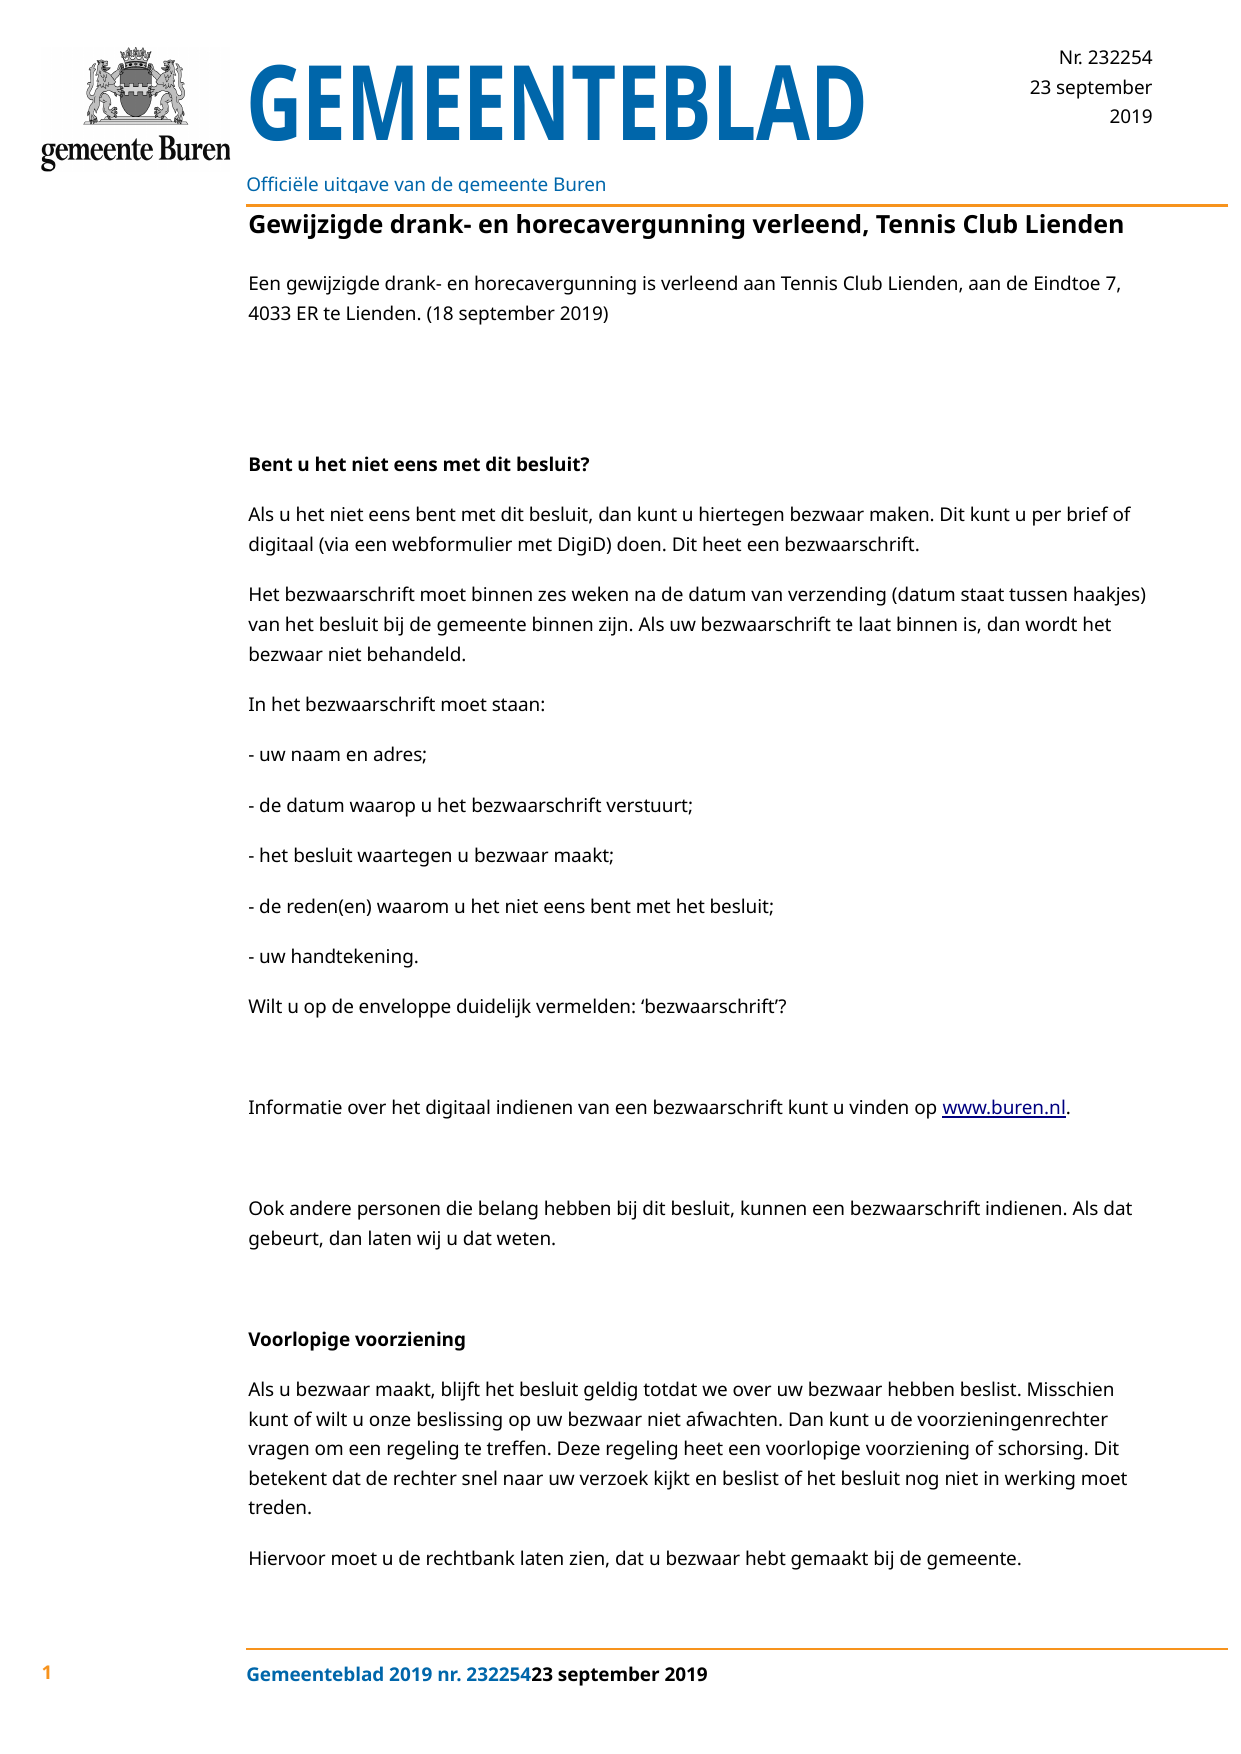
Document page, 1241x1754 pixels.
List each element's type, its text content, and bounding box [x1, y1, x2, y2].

text Gewijzigde drank- en horecavergunning verleend, Tennis Club Lienden [248, 207, 1152, 241]
text Voorlopige voorziening [248, 1326, 1152, 1351]
text Als u bezwaar maakt, blijft het besluit geldig totdat we over uw bezwaar hebben beslist. Misschien kunt of wilt u onze beslissing op uw bezwaar niet afwachten. Dan kunt u de voorzieningenrechter vragen om een regeling te treffen. Deze regeling heet een voorlopige voorziening of schorsing. Dit betekent dat de rechter snel naar uw verzoek kijkt en beslist of het besluit nog niet in werking moet treden. [248, 1376, 1152, 1520]
text - de reden(en) waarom u het niet eens bent met het besluit; [248, 893, 1152, 918]
text - uw naam en adres; [248, 742, 1152, 767]
text Informatie over het digitaal indienen van een bezwaarschrift kunt u vinden op www.buren.nl. [248, 1094, 1152, 1120]
text Bent u het niet eens met dit besluit? [248, 451, 1152, 477]
text - de datum waarop u het bezwaarschrift verstuurt; [248, 792, 1152, 818]
text - het besluit waartegen u bezwaar maakt; [248, 842, 1152, 868]
text Wilt u op de enveloppe duidelijk vermelden: ‘bezwaarschrift’? [248, 994, 1152, 1019]
text In het bezwaarschrift moet staan: [248, 691, 1152, 717]
text Hiervoor moet u de rechtbank laten zien, dat u bezwaar hebt gemaakt bij de gemeente. [248, 1545, 1152, 1571]
text - uw handtekening. [248, 943, 1152, 969]
picture [41, 47, 231, 172]
text Een gewijzigde drank- en horecavergunning is verleend aan Tennis Club Lienden, aan de Eindtoe 7, 4033 ER te Lienden. (18 september 2019) [248, 270, 1152, 326]
text Het bezwaarschrift moet binnen zes weken na de datum van verzending (datum staat tussen haakjes) van het besluit bij de gemeente binnen zijn. Als uw bezwaarschrift te laat binnen is, dan wordt het bezwaar niet behandeld. [248, 582, 1152, 666]
text Ook andere personen die belang hebben bij dit besluit, kunnen een bezwaarschrift indienen. Als dat gebeurt, dan laten wij u dat weten. [248, 1195, 1152, 1251]
text Als u het niet eens bent met dit besluit, dan kunt u hiertegen bezwaar maken. Dit kunt u per brief of digitaal (via een webformulier met DigiD) doen. Dit heet een bezwaarschrift. [248, 502, 1152, 557]
